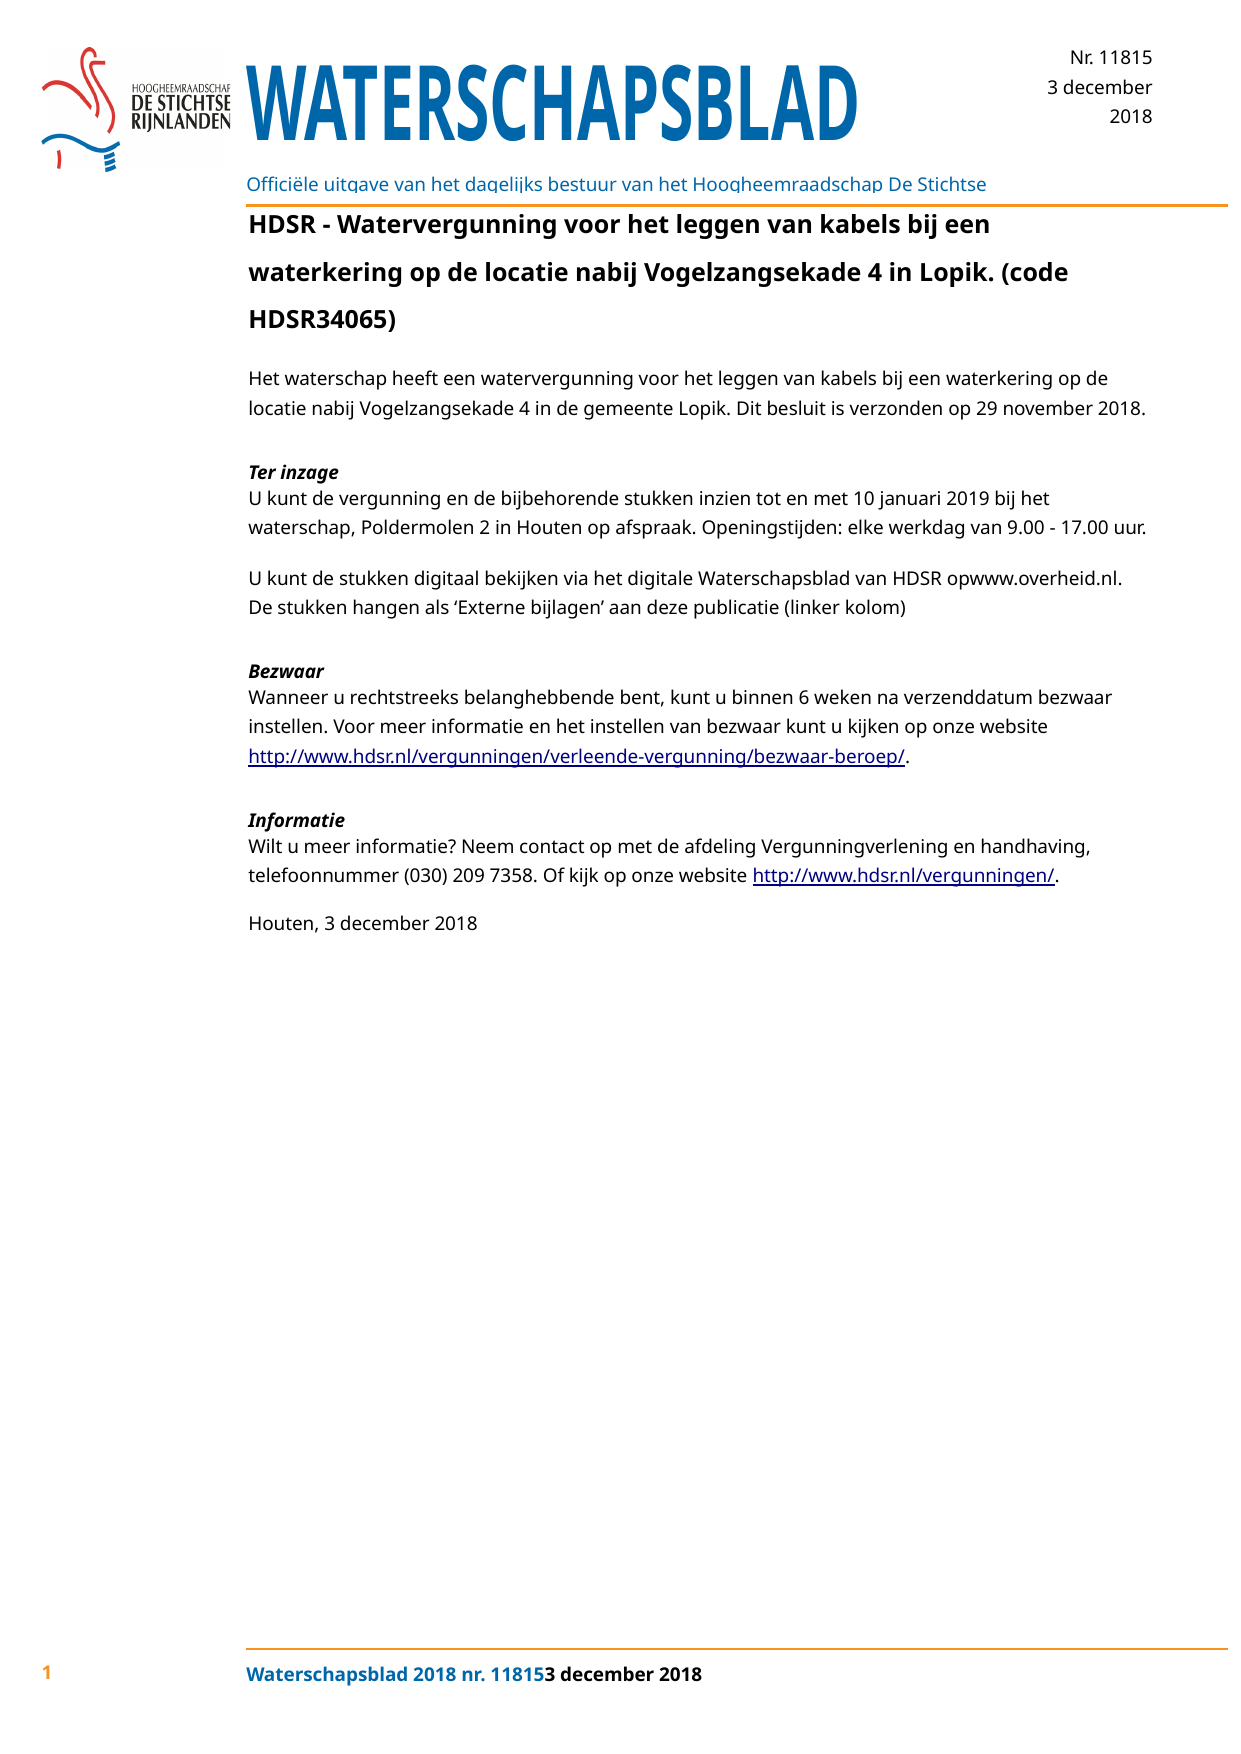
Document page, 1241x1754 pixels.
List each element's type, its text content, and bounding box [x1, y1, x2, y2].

text Ter inzage [248, 459, 1152, 485]
text Houten, 3 december 2018 [248, 910, 1152, 936]
text Informatie [248, 807, 1152, 833]
text U kunt de stukken digitaal bekijken via het digitale Waterschapsblad van HDSR opwww.overheid.nl. De stukken hangen als ‘Externe bijlagen’ aan deze publicatie (linker kolom) [248, 565, 1152, 620]
text HDSR - Watervergunning voor het leggen van kabels bij een waterkering op de locatie nabij Vogelzangsekade 4 in Lopik. (code HDSR34065) [248, 207, 1152, 336]
text Wanneer u rechtstreeks belanghebbende bent, kunt u binnen 6 weken na verzenddatum bezwaar instellen. Voor meer informatie en het instellen van bezwaar kunt u kijken op onze website http://www.hdsr.nl/vergunningen/verleende-vergunning/bezwaar-beroep/. [248, 684, 1152, 769]
text Wilt u meer informatie? Neem contact op met de afdeling Vergunningverlening en handhaving, telefoonnummer (030) 209 7358. Of kijk op onze website http://www.hdsr.nl/vergunningen/. [248, 833, 1152, 888]
text U kunt de vergunning en de bijbehorende stukken inzien tot en met 10 januari 2019 bij het waterschap, Poldermolen 2 in Houten op afspraak. Openingstijden: elke werkdag van 9.00 - 17.00 uur. [248, 485, 1152, 540]
text Het waterschap heeft een watervergunning voor het leggen van kabels bij een waterkering op de locatie nabij Vogelzangsekade 4 in de gemeente Lopik. Dit besluit is verzonden op 29 november 2018. [248, 366, 1152, 421]
picture [41, 47, 231, 172]
text Bezwaar [248, 658, 1152, 684]
